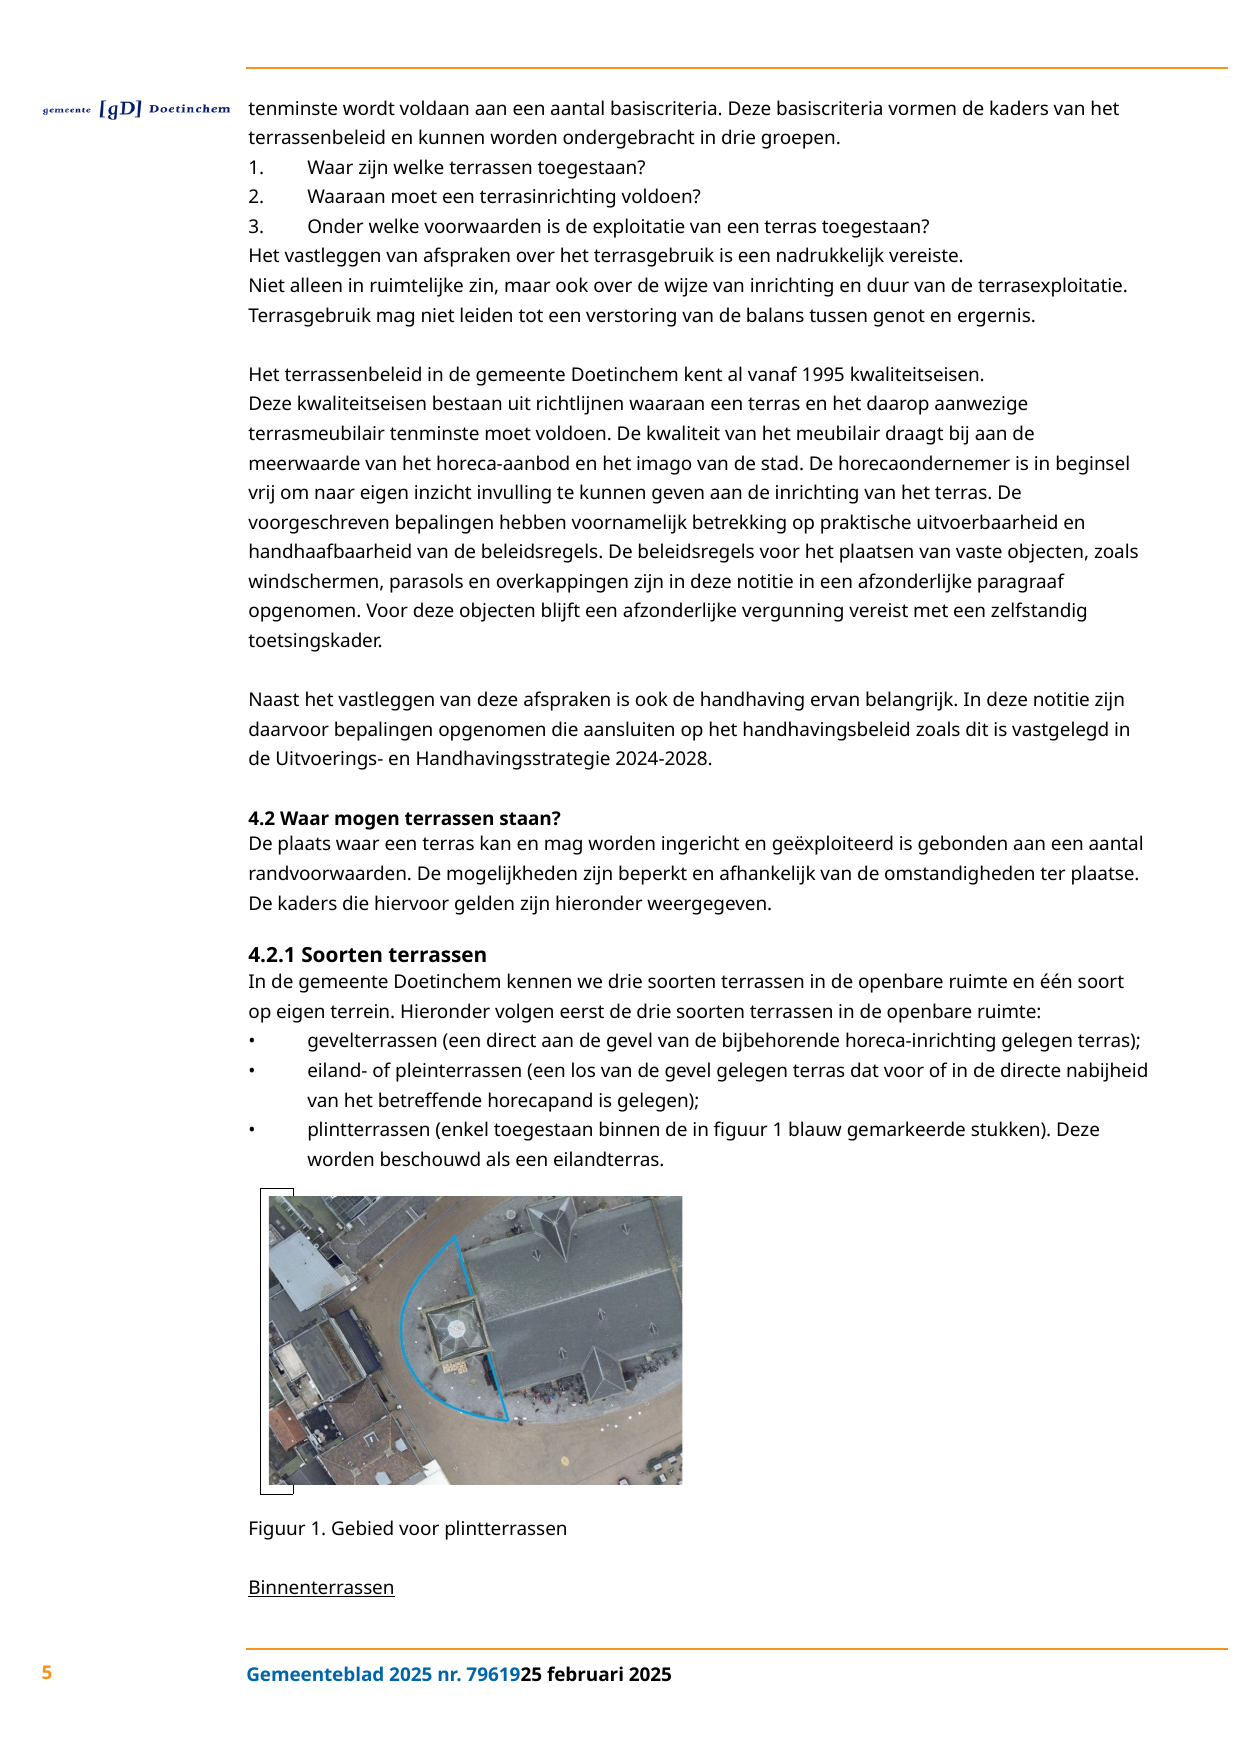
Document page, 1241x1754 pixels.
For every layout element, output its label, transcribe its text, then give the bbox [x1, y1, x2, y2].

text Figuur 1. Gebied voor plintterrassen [248, 1515, 1152, 1541]
text Niet alleen in ruimtelijke zin, maar ook over de wijze van inrichting en duur van de terrasexploitatie. Terrasgebruik mag niet leiden tot een verstoring van de balans tussen genot en ergernis. [248, 272, 1152, 328]
picture [268, 1196, 683, 1485]
text tenminste wordt voldaan aan een aantal basiscriteria. Deze basiscriteria vormen de kaders van het terrassenbeleid en kunnen worden ondergebracht in drie groepen. [248, 95, 1152, 150]
text 4.2.1 Soorten terrassen [248, 940, 1152, 968]
list Waaraan moet een terrasinrichting voldoen? [248, 183, 1152, 209]
picture [41, 47, 231, 172]
text Deze kwaliteitseisen bestaan uit richtlijnen waaraan een terras en het daarop aanwezige terrasmeubilair tenminste moet voldoen. De kwaliteit van het meubilair draagt bij aan de meerwaarde van het horeca-aanbod en het imago van de stad. De horecaondernemer is in beginsel vrij om naar eigen inzicht invulling te kunnen geven aan de inrichting van het terras. De voorgeschreven bepalingen hebben voornamelijk betrekking op praktische uitvoerbaarheid en handhaafbaarheid van de beleidsregels. De beleidsregels voor het plaatsen van vaste objecten, zoals windschermen, parasols en overkappingen zijn in deze notitie in een afzonderlijke paragraaf opgenomen. Voor deze objecten blijft een afzonderlijke vergunning vereist met een zelfstandig toetsingskader. [248, 391, 1152, 653]
list Onder welke voorwaarden is de exploitatie van een terras toegestaan? [248, 213, 1152, 239]
list Waar zijn welke terrassen toegestaan? [248, 154, 1152, 180]
text Naast het vastleggen van deze afspraken is ook de handhaving ervan belangrijk. In deze notitie zijn daarvoor bepalingen opgenomen die aansluiten op het handhavingsbeleid zoals dit is vastgelegd in de Uitvoerings- en Handhavingsstrategie 2024-2028. [248, 686, 1152, 771]
text In de gemeente Doetinchem kennen we drie soorten terrassen in de openbare ruimte en één soort op eigen terrein. Hieronder volgen eerst de drie soorten terrassen in de openbare ruimte: [248, 968, 1152, 1024]
text De plaats waar een terras kan en mag worden ingericht en geëxploiteerd is gebonden aan een aantal randvoorwaarden. De mogelijkheden zijn beperkt en afhankelijk van de omstandigheden ter plaatse. De kaders die hiervoor gelden zijn hieronder weergegeven. [248, 831, 1152, 915]
text Binnenterrassen [248, 1574, 1152, 1600]
list gevelterrassen (een direct aan de gevel van de bijbehorende horeca-inrichting gelegen terras); [248, 1028, 1152, 1053]
text Het vastleggen van afspraken over het terrasgebruik is een nadrukkelijk vereiste. [248, 243, 1152, 268]
list plintterrassen (enkel toegestaan binnen de in figuur 1 blauw gemarkeerde stukken). Deze worden beschouwd als een eilandterras. [248, 1116, 1152, 1172]
text Het terrassenbeleid in de gemeente Doetinchem kent al vanaf 1995 kwaliteitseisen. [248, 361, 1152, 387]
list eiland- of pleinterrassen (een los van de gevel gelegen terras dat voor of in de directe nabijheid van het betreffende horecapand is gelegen); [248, 1057, 1152, 1113]
text 4.2 Waar mogen terrassen staan? [248, 805, 1152, 831]
